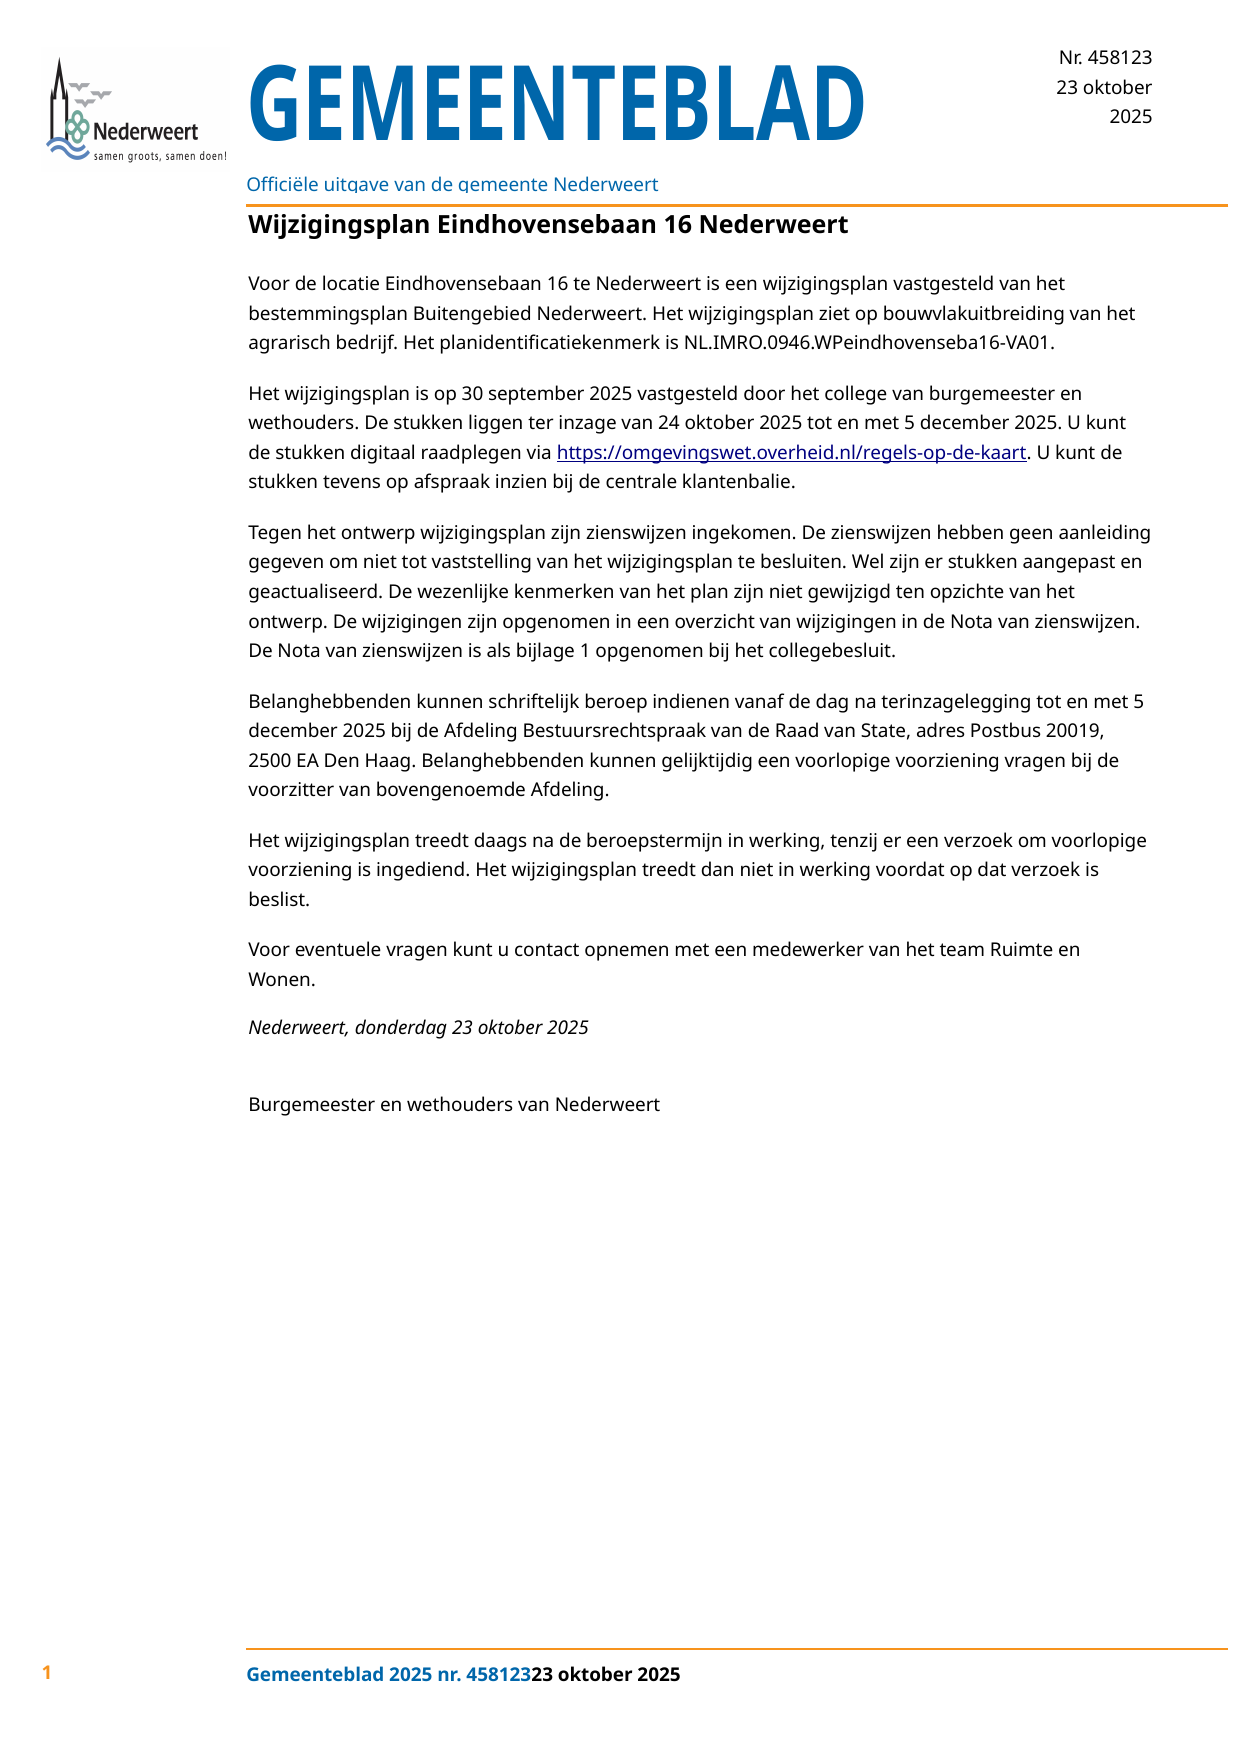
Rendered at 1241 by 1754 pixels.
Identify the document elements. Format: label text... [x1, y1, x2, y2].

text Wijzigingsplan Eindhovensebaan 16 Nederweert [248, 207, 1152, 241]
text Tegen het ontwerp wijzigingsplan zijn zienswijzen ingekomen. De zienswijzen hebben geen aanleiding gegeven om niet tot vaststelling van het wijzigingsplan te besluiten. Wel zijn er stukken aangepast en geactualiseerd. De wezenlijke kenmerken van het plan zijn niet gewijzigd ten opzichte van het ontwerp. De wijzigingen zijn opgenomen in een overzicht van wijzigingen in de Nota van zienswijzen. De Nota van zienswijzen is als bijlage 1 opgenomen bij het collegebesluit. [248, 519, 1152, 663]
text Nederweert, donderdag 23 oktober 2025 [248, 1014, 1152, 1040]
text Het wijzigingsplan treedt daags na de beroepstermijn in werking, tenzij er een verzoek om voorlopige voorziening is ingediend. Het wijzigingsplan treedt dan niet in werking voordat op dat verzoek is beslist. [248, 827, 1152, 912]
text Burgemeester en wethouders van Nederweert [248, 1091, 1152, 1117]
text Voor eventuele vragen kunt u contact opnemen met een medewerker van het team Ruimte en Wonen. [248, 937, 1152, 992]
text Voor de locatie Eindhovensebaan 16 te Nederweert is een wijzigingsplan vastgesteld van het bestemmingsplan Buitengebied Nederweert. Het wijzigingsplan ziet op bouwvlakuitbreiding van het agrarisch bedrijf. Het planidentificatiekenmerk is NL.IMRO.0946.WPeindhovenseba16-VA01. [248, 270, 1152, 355]
picture [41, 47, 231, 172]
text Het wijzigingsplan is op 30 september 2025 vastgesteld door het college van burgemeester en wethouders. De stukken liggen ter inzage van 24 oktober 2025 tot en met 5 december 2025. U kunt de stukken digitaal raadplegen via https://omgevingswet.overheid.nl/regels-op-de-kaart. U kunt de stukken tevens op afspraak inzien bij de centrale klantenbalie. [248, 380, 1152, 494]
text Belanghebbenden kunnen schriftelijk beroep indienen vanaf de dag na terinzagelegging tot en met 5 december 2025 bij de Afdeling Bestuursrechtspraak van de Raad van State, adres Postbus 20019, 2500 EA Den Haag. Belanghebbenden kunnen gelijktijdig een voorlopige voorziening vragen bij de voorzitter van bovengenoemde Afdeling. [248, 688, 1152, 802]
